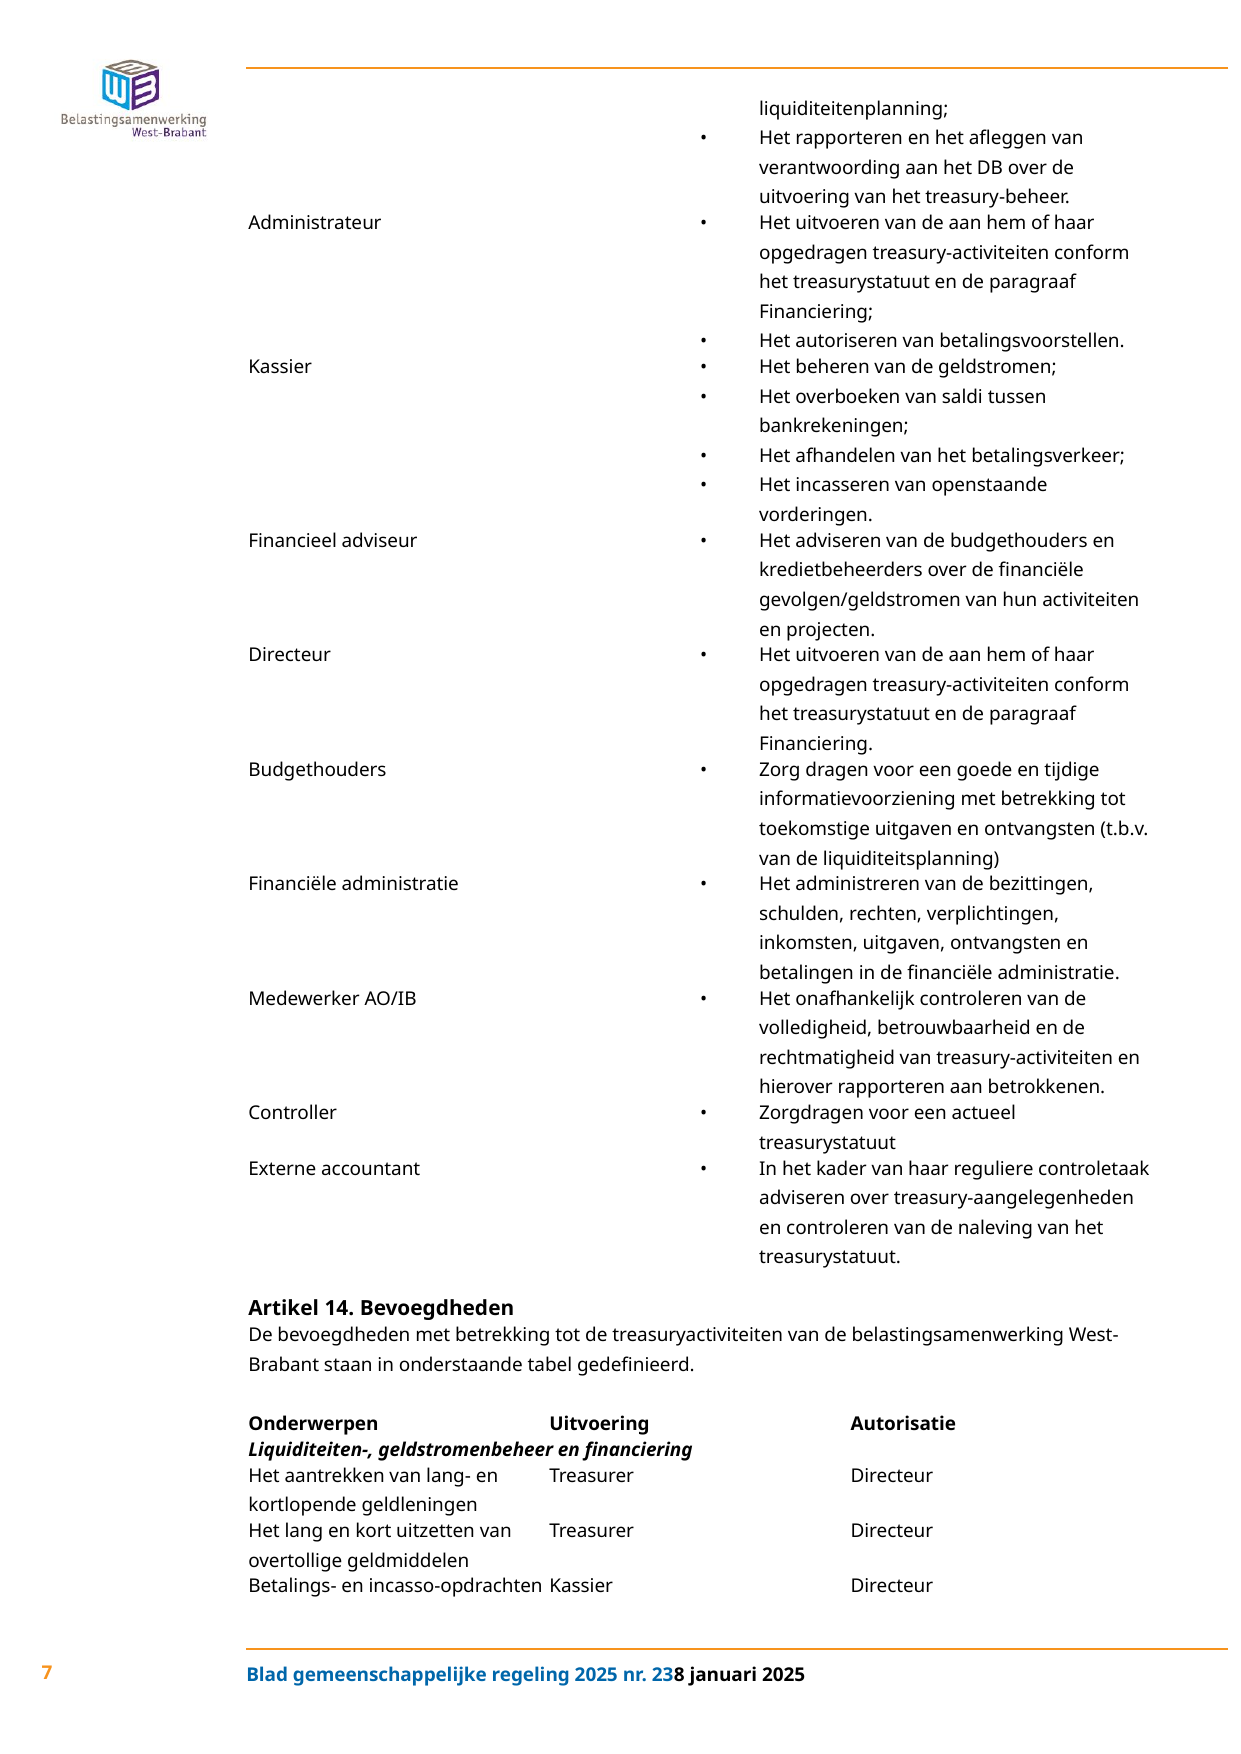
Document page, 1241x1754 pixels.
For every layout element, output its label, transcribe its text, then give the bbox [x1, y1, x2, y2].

table_cell Het aantrekken van lang- en kortlopende geldleningen [248, 1462, 549, 1517]
text De bevoegdheden met betrekking tot de treasuryactiviteiten van de belastingsamenwerking West-Brabant staan in onderstaande tabel gedefinieerd. [248, 1322, 1152, 1377]
table_header Autorisatie [850, 1411, 1152, 1436]
table_cell Zorg dragen voor een goede en tijdige informatievoorziening met betrekking tot toekomstige uitgaven en ontvangsten (t.b.v. van de liquiditeitsplanning) [700, 756, 1152, 870]
table_cell Treasurer [549, 1517, 850, 1573]
table_cell Controller [248, 1099, 700, 1155]
table_cell Treasurer [549, 1462, 850, 1517]
table_cell Budgethouders [248, 756, 700, 870]
table_header Uitvoering [549, 1411, 850, 1436]
picture [41, 47, 231, 172]
table_header Onderwerpen [248, 1411, 549, 1436]
table_cell Directeur [850, 1462, 1152, 1517]
table_cell Directeur [850, 1517, 1152, 1573]
table_cell Het uitvoeren van de aan hem of haar opgedragen treasury-activiteiten conform het treasurystatuut en de paragraaf Financiering; Het autoriseren van betalingsvoorstellen. [700, 209, 1152, 353]
text Artikel 14. Bevoegdheden [248, 1293, 1152, 1322]
table_cell [248, 95, 700, 209]
table_cell Kassier [549, 1573, 850, 1598]
table_cell Administrateur [248, 209, 700, 353]
table_cell Directeur [850, 1573, 1152, 1598]
table_cell liquiditeitenplanning; Het rapporteren en het afleggen van verantwoording aan het DB over de uitvoering van het treasury-beheer. [700, 95, 1152, 209]
table_cell Financieel adviseur [248, 527, 700, 641]
table_cell Directeur [248, 641, 700, 756]
table_cell Het uitvoeren van de aan hem of haar opgedragen treasury-activiteiten conform het treasurystatuut en de paragraaf Financiering. [700, 641, 1152, 756]
table_cell Betalings- en incasso-opdrachten [248, 1573, 549, 1598]
table_cell In het kader van haar reguliere controletaak adviseren over treasury-aangelegenheden en controleren van de naleving van het treasurystatuut. [700, 1155, 1152, 1269]
table_cell Externe accountant [248, 1155, 700, 1269]
table_cell Het administreren van de bezittingen, schulden, rechten, verplichtingen, inkomsten, uitgaven, ontvangsten en betalingen in de financiële administratie. [700, 870, 1152, 985]
table_cell Zorgdragen voor een actueel treasurystatuut [700, 1099, 1152, 1155]
table_cell Het adviseren van de budgethouders en kredietbeheerders over de financiële gevolgen/geldstromen van hun activiteiten en projecten. [700, 527, 1152, 641]
table_cell Kassier [248, 353, 700, 527]
table_cell Het onafhankelijk controleren van de volledigheid, betrouwbaarheid en de rechtmatigheid van treasury-activiteiten en hierover rapporteren aan betrokkenen. [700, 985, 1152, 1099]
table_cell Het lang en kort uitzetten van overtollige geldmiddelen [248, 1517, 549, 1573]
table_cell Financiële administratie [248, 870, 700, 985]
table_cell Het beheren van de geldstromen; Het overboeken van saldi tussen bankrekeningen; Het afhandelen van het betalingsverkeer; Het incasseren van openstaande vorderingen. [700, 353, 1152, 527]
table_cell Liquiditeiten-, geldstromenbeheer en financiering [248, 1436, 1152, 1462]
table_cell Medewerker AO/IB [248, 985, 700, 1099]
